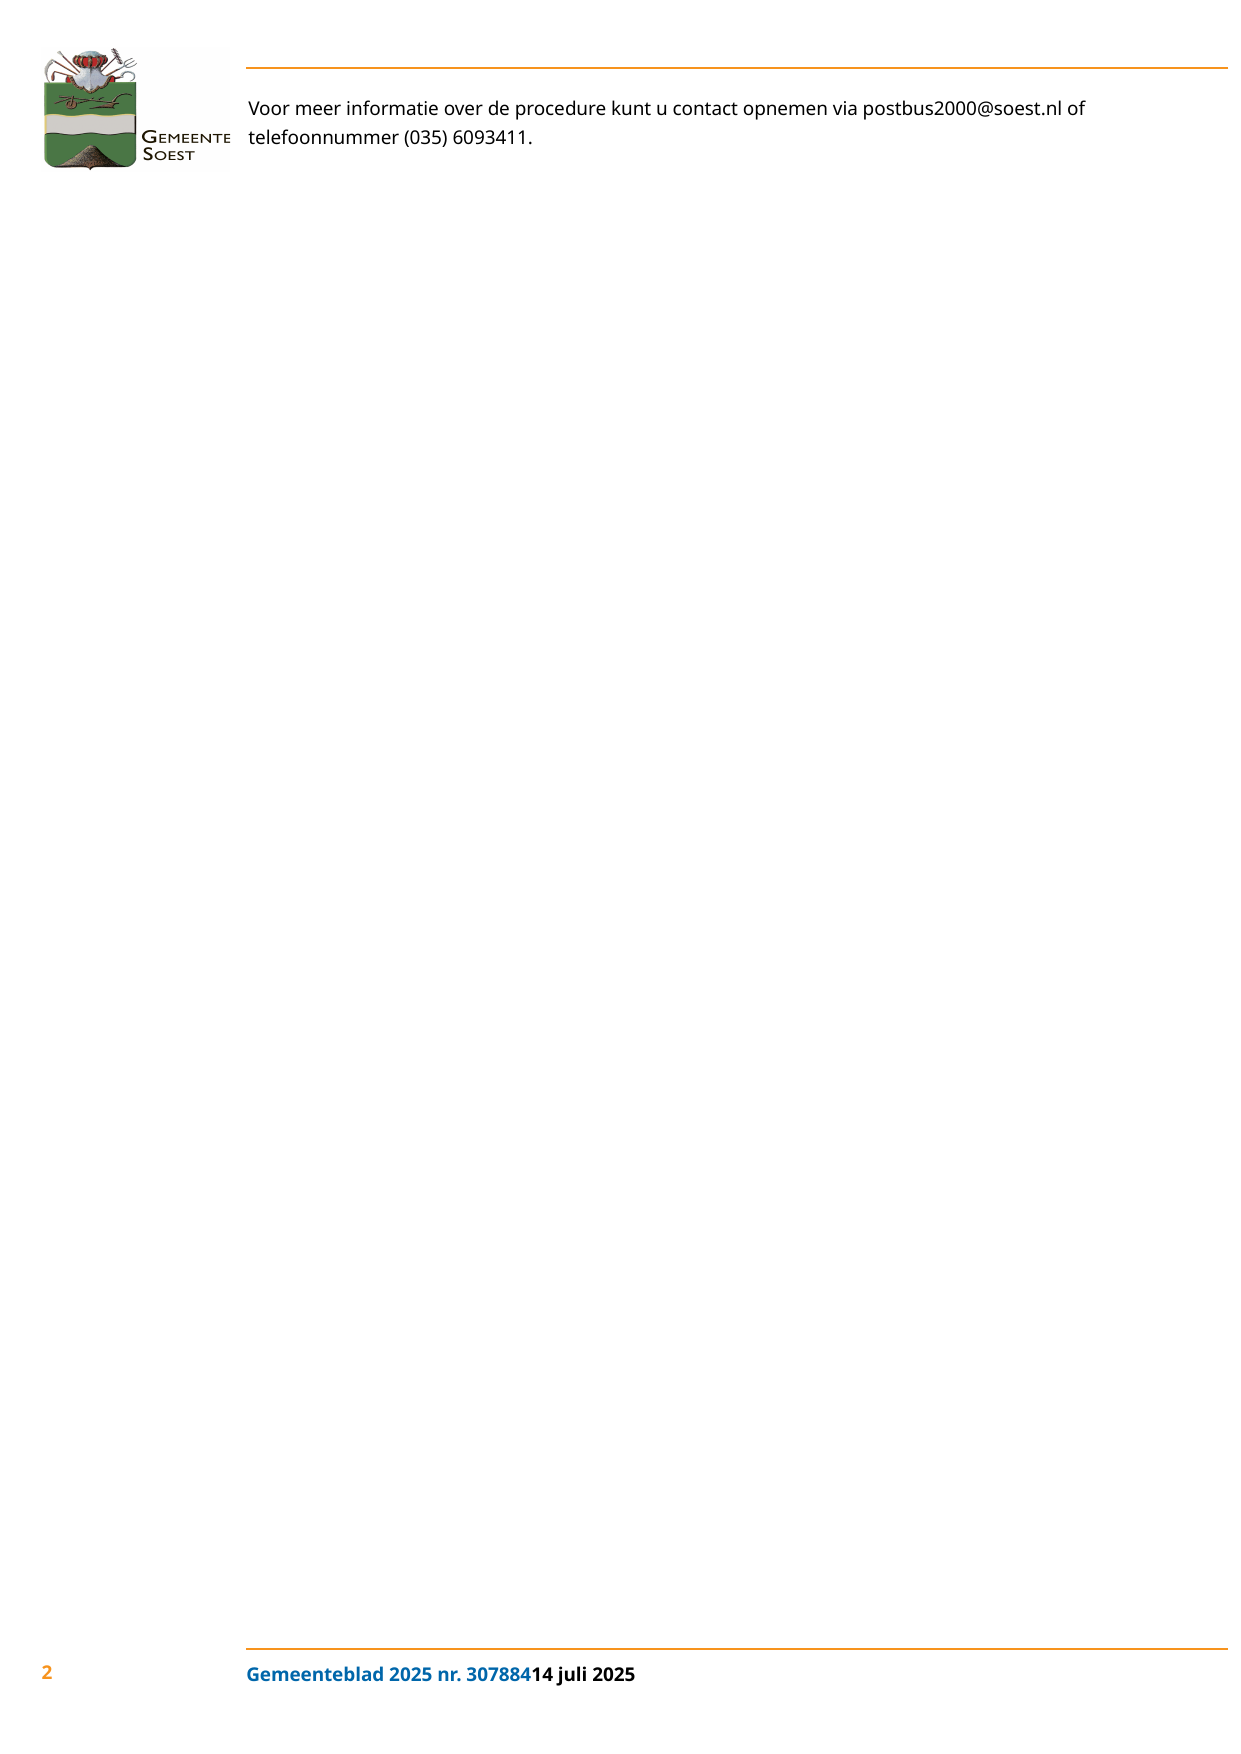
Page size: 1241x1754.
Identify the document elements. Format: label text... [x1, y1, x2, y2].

text Voor meer informatie over de procedure kunt u contact opnemen via postbus2000@soest.nl of telefoonnummer (035) 6093411. [248, 95, 1152, 150]
picture [41, 47, 231, 172]
